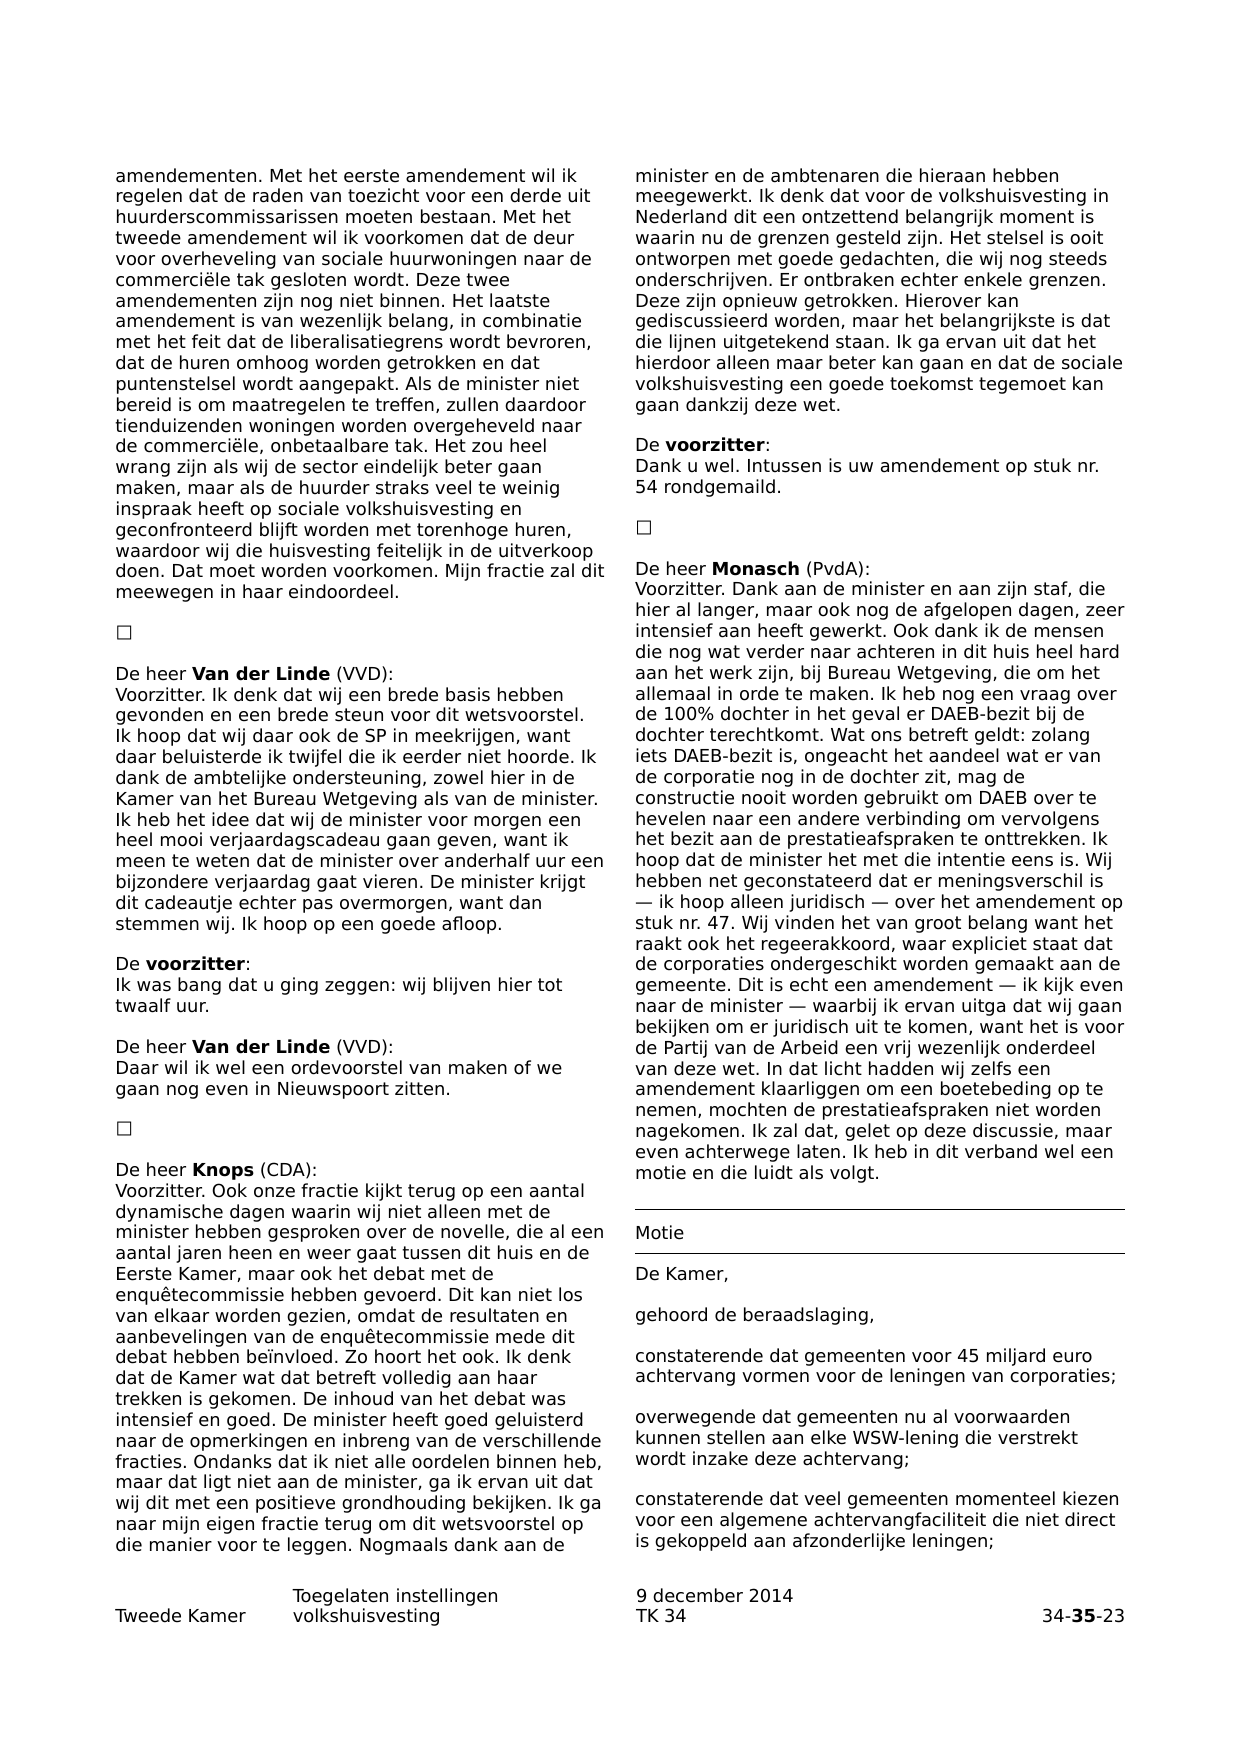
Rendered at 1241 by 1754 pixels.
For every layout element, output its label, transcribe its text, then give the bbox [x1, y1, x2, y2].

text ⬜ [115, 623, 605, 643]
text De Kamer, [635, 1264, 1125, 1285]
text De heer Knops (CDA): [115, 1160, 605, 1181]
text ⬜ [635, 518, 1125, 538]
text De voorzitter: [115, 954, 605, 975]
text gehoord de beraadslaging, [635, 1305, 1125, 1325]
text De voorzitter: [635, 435, 1125, 456]
text Voorzitter. Dank aan de minister en aan zijn staf, die hier al langer, maar ook nog de afgelopen dagen, zeer intensief aan heeft gewerkt. Ook dank ik de mensen die nog wat verder naar achteren in dit huis heel hard aan het werk zijn, bij Bureau Wetgeving, die om het allemaal in orde te maken. Ik heb nog een vraag over de 100% dochter in het geval er DAEB-bezit bij de dochter terechtkomt. Wat ons betreft geldt: zolang iets DAEB-bezit is, ongeacht het aandeel wat er van de corporatie nog in de dochter zit, mag de constructie nooit worden gebruikt om DAEB over te hevelen naar een andere verbinding om vervolgens het bezit aan de prestatieafspraken te onttrekken. Ik hoop dat de minister het met die intentie eens is. Wij hebben net geconstateerd dat er meningsverschil is — ik hoop alleen juridisch — over het amendement op stuk nr. 47. Wij vinden het van groot belang want het raakt ook het regeerakkoord, waar expliciet staat dat de corporaties ondergeschikt worden gemaakt aan de gemeente. Dit is echt een amendement — ik kijk even naar de minister — waarbij ik ervan uitga dat wij gaan bekijken om er juridisch uit te komen, want het is voor de Partij van de Arbeid een vrij wezenlijk onderdeel van deze wet. In dat licht hadden wij zelfs een amendement klaarliggen om een boetebeding op te nemen, mochten de prestatieafspraken niet worden nagekomen. Ik zal dat, gelet op deze discussie, maar even achterwege laten. Ik heb in dit verband wel een motie en die luidt als volgt. [635, 579, 1125, 1183]
text De heer Van der Linde (VVD): [115, 663, 605, 684]
text Dank u wel. Intussen is uw amendement op stuk nr. 54 rondgemaild. [635, 456, 1125, 498]
text Daar wil ik wel een ordevoorstel van maken of we gaan nog even in Nieuwspoort zitten. [115, 1057, 605, 1099]
text amendementen. Met het eerste amendement wil ik regelen dat de raden van toezicht voor een derde uit huurderscommissarissen moeten bestaan. Met het tweede amendement wil ik voorkomen dat de deur voor overheveling van sociale huurwoningen naar de commerciële tak gesloten wordt. Deze twee amendementen zijn nog niet binnen. Het laatste amendement is van wezenlijk belang, in combinatie met het feit dat de liberalisatiegrens wordt bevroren, dat de huren omhoog worden getrokken en dat puntenstelsel wordt aangepakt. Als de minister niet bereid is om maatregelen te treffen, zullen daardoor tienduizenden woningen worden overgeheveld naar de commerciële, onbetaalbare tak. Het zou heel wrang zijn als wij de sector eindelijk beter gaan maken, maar als de huurder straks veel te weinig inspraak heeft op sociale volkshuisvesting en geconfronteerd blijft worden met torenhoge huren, waardoor wij die huisvesting feitelijk in de uitverkoop doen. Dat moet worden voorkomen. Mijn fractie zal dit meewegen in haar eindoordeel. [115, 165, 605, 603]
text Voorzitter. Ook onze fractie kijkt terug op een aantal dynamische dagen waarin wij niet alleen met de minister hebben gesproken over de novelle, die al een aantal jaren heen en weer gaat tussen dit huis en de Eerste Kamer, maar ook het debat met de enquêtecommissie hebben gevoerd. Dit kan niet los van elkaar worden gezien, omdat de resultaten en aanbevelingen van de enquêtecommissie mede dit debat hebben beïnvloed. Zo hoort het ook. Ik denk dat de Kamer wat dat betreft volledig aan haar trekken is gekomen. De inhoud van het debat was intensief en goed. De minister heeft goed geluisterd naar de opmerkingen en inbreng van de verschillende fracties. Ondanks dat ik niet alle oordelen binnen heb, maar dat ligt niet aan de minister, ga ik ervan uit dat wij dit met een positieve grondhouding bekijken. Ik ga naar mijn eigen fractie terug om dit wetsvoorstel op die manier voor te leggen. Nogmaals dank aan de [115, 1181, 605, 1556]
text Voorzitter. Ik denk dat wij een brede basis hebben gevonden en een brede steun voor dit wetsvoorstel. Ik hoop dat wij daar ook de SP in meekrijgen, want daar beluisterde ik twijfel die ik eerder niet hoorde. Ik dank de ambtelijke ondersteuning, zowel hier in de Kamer van het Bureau Wetgeving als van de minister. Ik heb het idee dat wij de minister voor morgen een heel mooi verjaardagscadeau gaan geven, want ik meen te weten dat de minister over anderhalf uur een bijzondere verjaardag gaat vieren. De minister krijgt dit cadeautje echter pas overmorgen, want dan stemmen wij. Ik hoop op een goede afloop. [115, 684, 605, 934]
text Motie [635, 1223, 1125, 1244]
text minister en de ambtenaren die hieraan hebben meegewerkt. Ik denk dat voor de volkshuisvesting in Nederland dit een ontzettend belangrijk moment is waarin nu de grenzen gesteld zijn. Het stelsel is ooit ontworpen met goede gedachten, die wij nog steeds onderschrijven. Er ontbraken echter enkele grenzen. Deze zijn opnieuw getrokken. Hierover kan gediscussieerd worden, maar het belangrijkste is dat die lijnen uitgetekend staan. Ik ga ervan uit dat het hierdoor alleen maar beter kan gaan en dat de sociale volkshuisvesting een goede toekomst tegemoet kan gaan dankzij deze wet. [635, 165, 1125, 415]
text overwegende dat gemeenten nu al voorwaarden kunnen stellen aan elke WSW-lening die verstrekt wordt inzake deze achtervang; [635, 1407, 1125, 1469]
text De heer Van der Linde (VVD): [115, 1037, 605, 1057]
text Ik was bang dat u ging zeggen: wij blijven hier tot twaalf uur. [115, 975, 605, 1017]
text ⬜ [115, 1119, 605, 1140]
text De heer Monasch (PvdA): [635, 558, 1125, 579]
text constaterende dat veel gemeenten momenteel kiezen voor een algemene achtervangfaciliteit die niet direct is gekoppeld aan afzonderlijke leningen; [635, 1489, 1125, 1551]
text constaterende dat gemeenten voor 45 miljard euro achtervang vormen voor de leningen van corporaties; [635, 1345, 1125, 1387]
